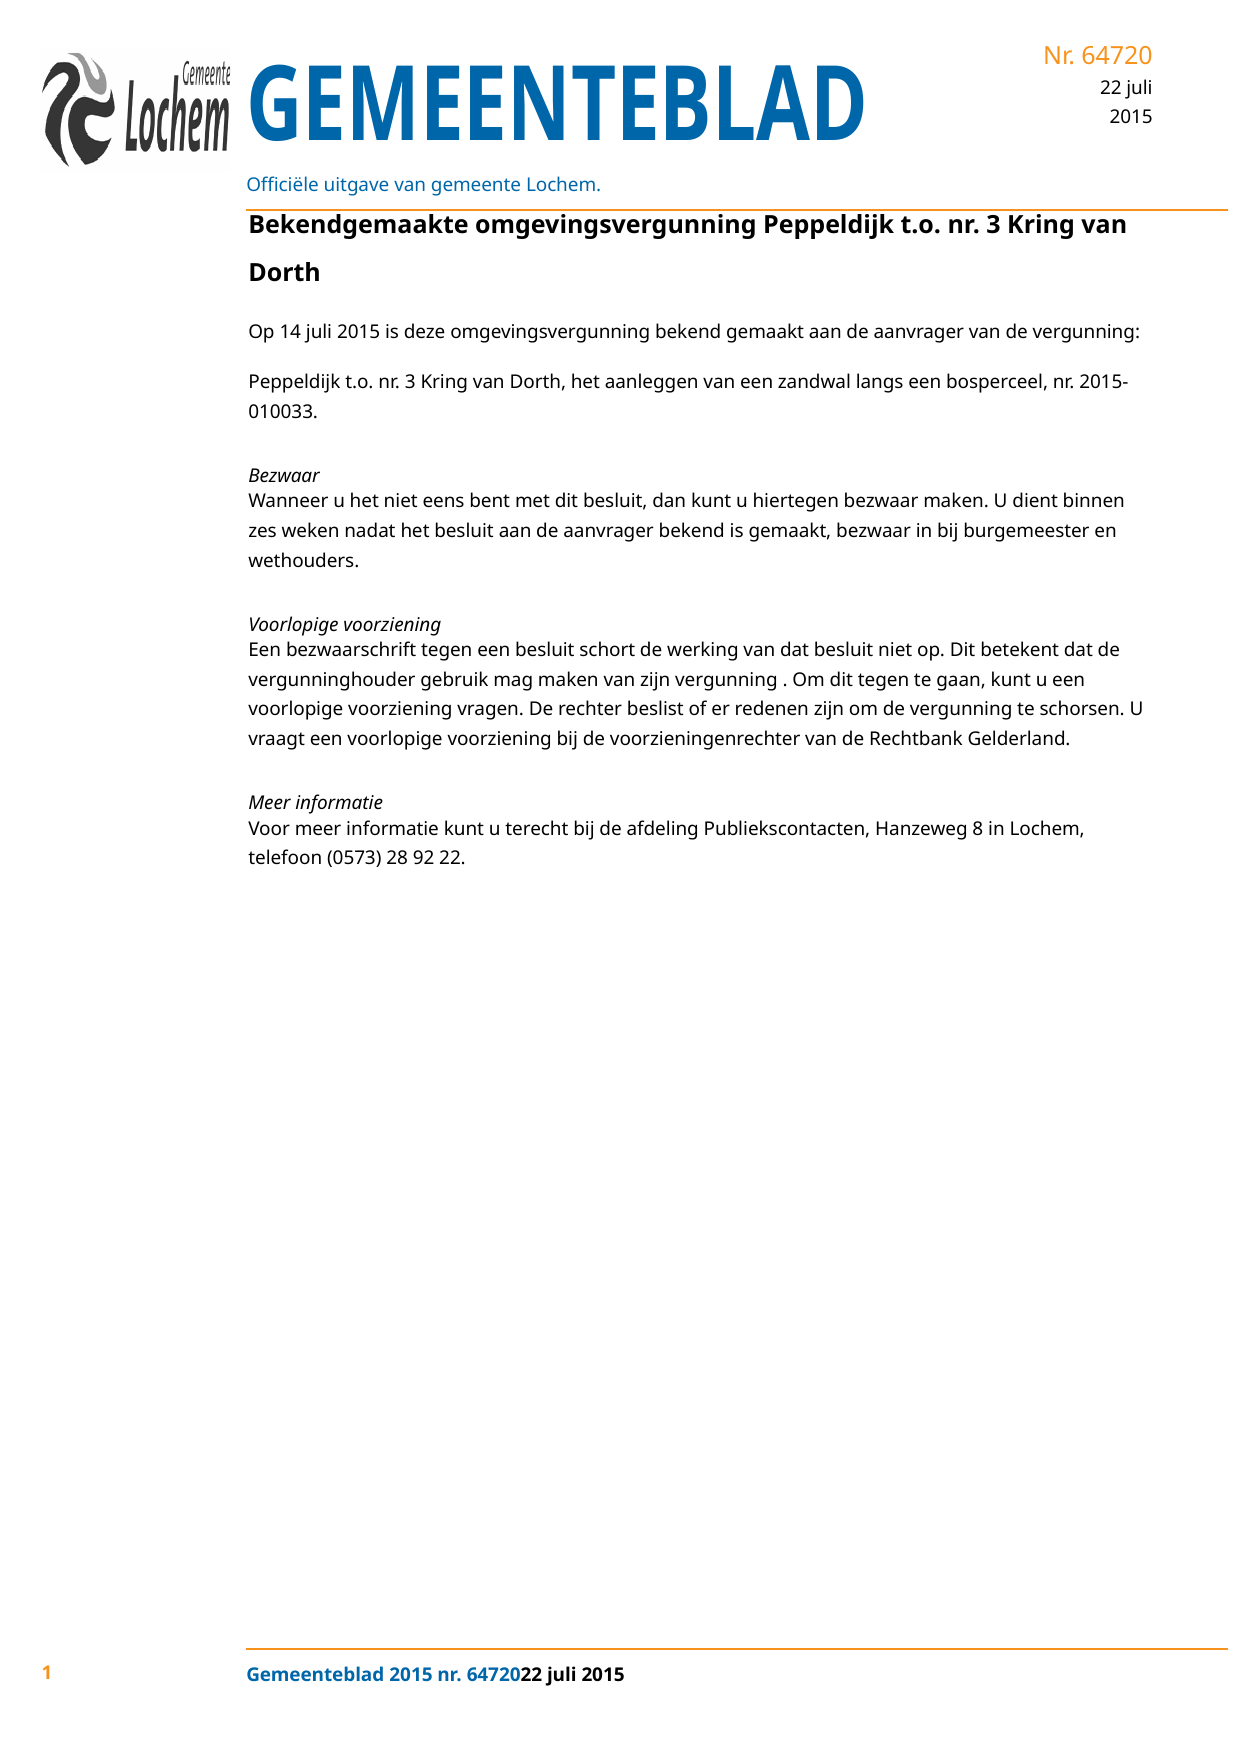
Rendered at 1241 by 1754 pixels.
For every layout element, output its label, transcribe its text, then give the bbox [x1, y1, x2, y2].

text Voor meer informatie kunt u terecht bij de afdeling Publiekscontacten, Hanzeweg 8 in Lochem, telefoon (0573) 28 92 22. [248, 815, 1152, 870]
text Wanneer u het niet eens bent met dit besluit, dan kunt u hiertegen bezwaar maken. U dient binnen zes weken nadat het besluit aan de aanvrager bekend is gemaakt, bezwaar in bij burgemeester en wethouders. [248, 488, 1152, 572]
text Meer informatie [248, 789, 1152, 815]
text Peppeldijk t.o. nr. 3 Kring van Dorth, het aanleggen van een zandwal langs een bosperceel, nr. 2015-010033. [248, 368, 1152, 424]
text Een bezwaarschrift tegen een besluit schort de werking van dat besluit niet op. Dit betekent dat de vergunninghouder gebruik mag maken van zijn vergunning . Om dit tegen te gaan, kunt u een voorlopige voorziening vragen. De rechter beslist of er redenen zijn om de vergunning te schorsen. U vraagt een voorlopige voorziening bij de voorzieningenrechter van de Rechtbank Gelderland. [248, 636, 1152, 751]
text Bezwaar [248, 462, 1152, 488]
text Bekendgemaakte omgevingsvergunning Peppeldijk t.o. nr. 3 Kring van Dorth [248, 211, 1152, 288]
picture [41, 47, 231, 172]
text Voorlopige voorziening [248, 611, 1152, 636]
text Op 14 juli 2015 is deze omgevingsvergunning bekend gemaakt aan de aanvrager van de vergunning: [248, 318, 1152, 344]
